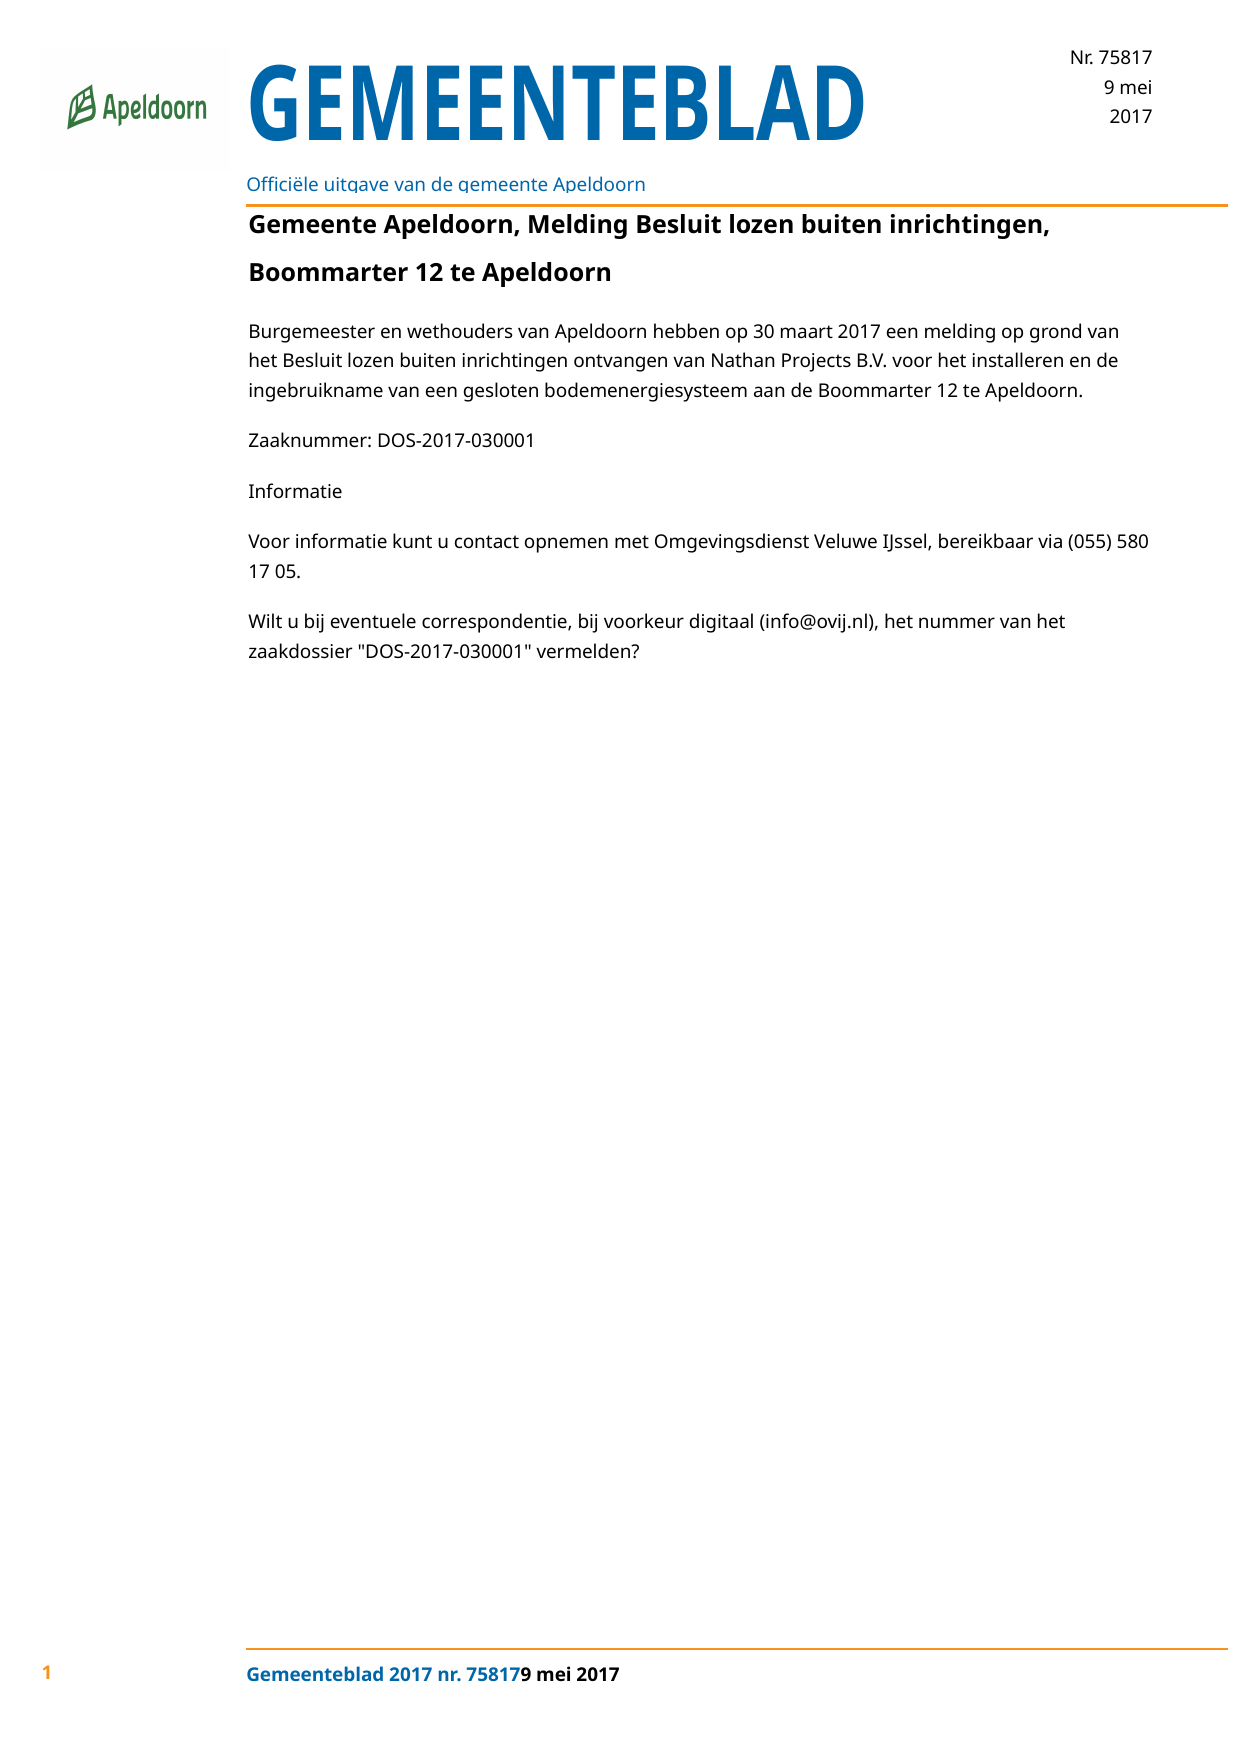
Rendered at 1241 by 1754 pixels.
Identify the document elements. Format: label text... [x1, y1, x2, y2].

text Zaaknummer: DOS-2017-030001 [248, 427, 1152, 453]
text Gemeente Apeldoorn, Melding Besluit lozen buiten inrichtingen, Boommarter 12 te Apeldoorn [248, 207, 1152, 288]
text Voor informatie kunt u contact opnemen met Omgevingsdienst Veluwe IJssel, bereikbaar via (055) 580 17 05. [248, 528, 1152, 584]
text Burgemeester en wethouders van Apeldoorn hebben op 30 maart 2017 een melding op grond van het Besluit lozen buiten inrichtingen ontvangen van Nathan Projects B.V. voor het installeren en de ingebruikname van een gesloten bodemenergiesysteem aan de Boommarter 12 te Apeldoorn. [248, 318, 1152, 403]
text Informatie [248, 478, 1152, 504]
text Wilt u bij eventuele correspondentie, bij voorkeur digitaal (info@ovij.nl), het nummer van het zaakdossier "DOS-2017-030001" vermelden? [248, 608, 1152, 664]
picture [41, 47, 231, 172]
